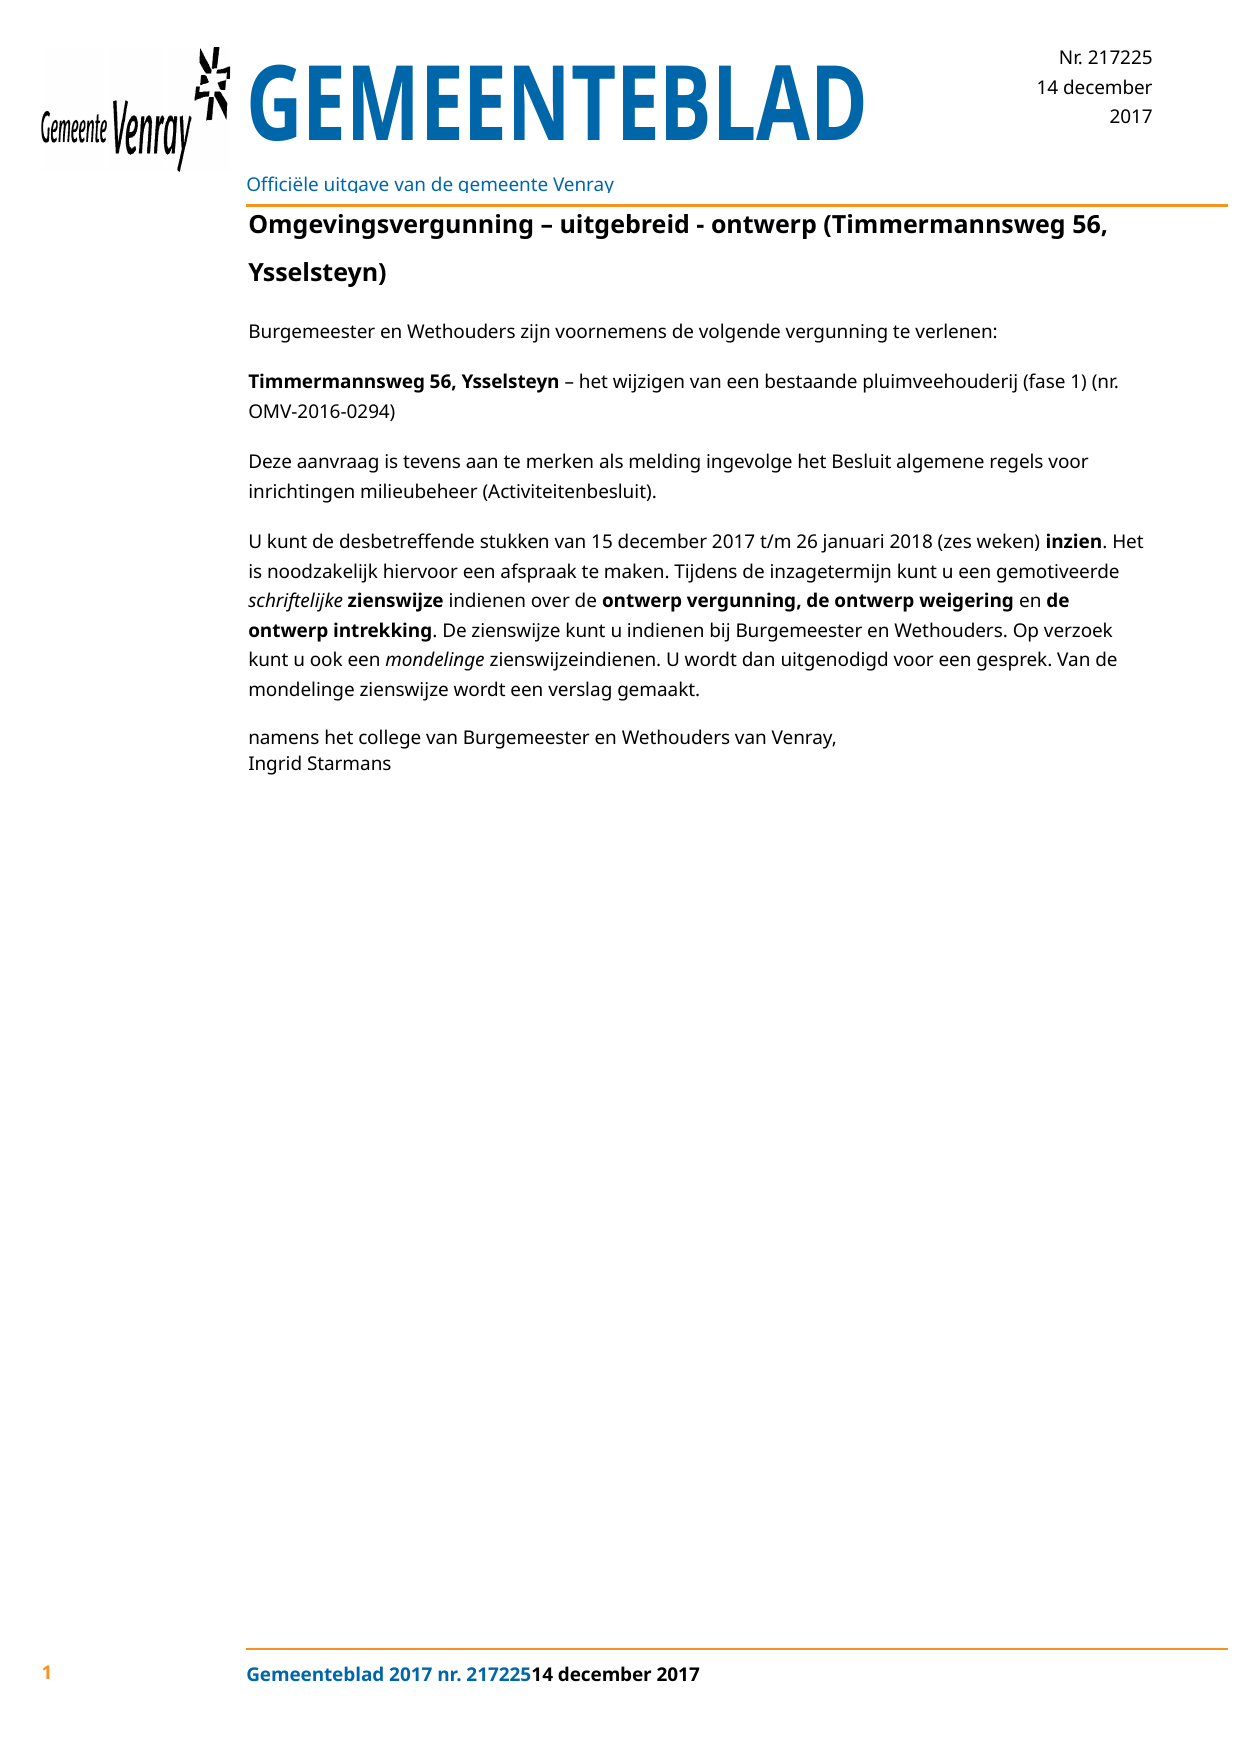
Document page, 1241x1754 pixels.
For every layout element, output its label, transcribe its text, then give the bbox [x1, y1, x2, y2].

text namens het college van Burgemeester en Wethouders van Venray, [248, 724, 1152, 750]
text Timmermannsweg 56, Ysselsteyn – het wijzigen van een bestaande pluimveehouderij (fase 1) (nr. OMV-2016-0294) [248, 368, 1152, 424]
text Deze aanvraag is tevens aan te merken als melding ingevolge het Besluit algemene regels voor inrichtingen milieubeheer (Activiteitenbesluit). [248, 448, 1152, 504]
text Ingrid Starmans [248, 750, 1152, 776]
picture [41, 47, 231, 172]
text U kunt de desbetreffende stukken van 15 december 2017 t/m 26 januari 2018 (zes weken) inzien. Het is noodzakelijk hiervoor een afspraak te maken. Tijdens de inzagetermijn kunt u een gemotiveerde schriftelijke zienswijze indienen over de ontwerp vergunning, de ontwerp weigering en de ontwerp intrekking. De zienswijze kunt u indienen bij Burgemeester en Wethouders. Op verzoek kunt u ook een mondelinge zienswijzeindienen. U wordt dan uitgenodigd voor een gesprek. Van de mondelinge zienswijze wordt een verslag gemaakt. [248, 528, 1152, 702]
text Omgevingsvergunning – uitgebreid - ontwerp (Timmermannsweg 56, Ysselsteyn) [248, 207, 1152, 288]
text Burgemeester en Wethouders zijn voornemens de volgende vergunning te verlenen: [248, 318, 1152, 344]
